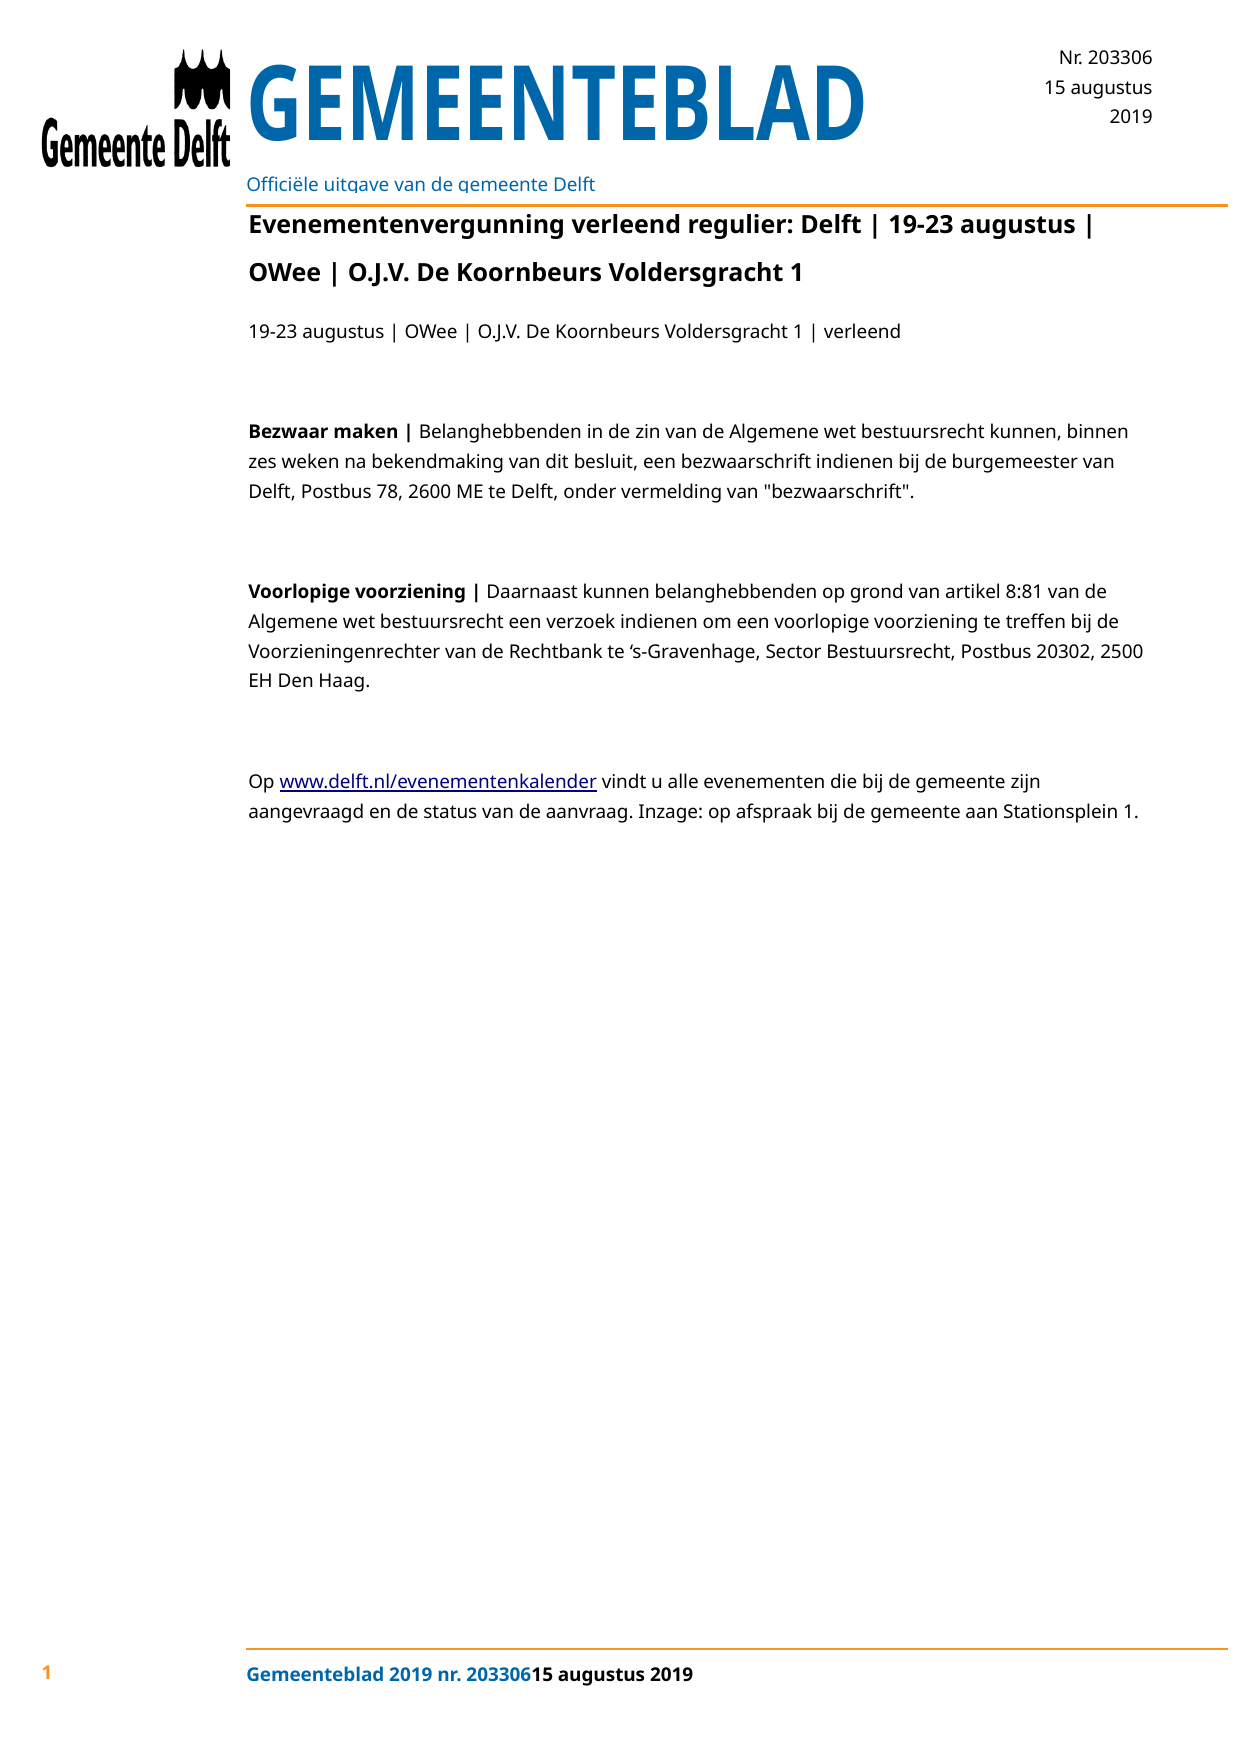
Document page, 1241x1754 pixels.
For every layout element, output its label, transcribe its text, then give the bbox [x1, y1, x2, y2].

text Op www.delft.nl/evenementenkalender vindt u alle evenementen die bij de gemeente zijn aangevraagd en de status van de aanvraag. Inzage: op afspraak bij de gemeente aan Stationsplein 1. [248, 768, 1152, 824]
text Evenementenvergunning verleend regulier: Delft | 19-23 augustus | OWee | O.J.V. De Koornbeurs Voldersgracht 1 [248, 207, 1152, 288]
text Voorlopige voorziening | Daarnaast kunnen belanghebbenden op grond van artikel 8:81 van de Algemene wet bestuursrecht een verzoek indienen om een voorlopige voorziening te treffen bij de Voorzieningenrechter van de Rechtbank te ‘s-Gravenhage, Sector Bestuursrecht, Postbus 20302, 2500 EH Den Haag. [248, 579, 1152, 693]
text Bezwaar maken | Belanghebbenden in de zin van de Algemene wet bestuursrecht kunnen, binnen zes weken na bekendmaking van dit besluit, een bezwaarschrift indienen bij de burgemeester van Delft, Postbus 78, 2600 ME te Delft, onder vermelding van "bezwaarschrift". [248, 419, 1152, 504]
picture [41, 47, 231, 172]
text 19-23 augustus | OWee | O.J.V. De Koornbeurs Voldersgracht 1 | verleend [248, 318, 1152, 344]
